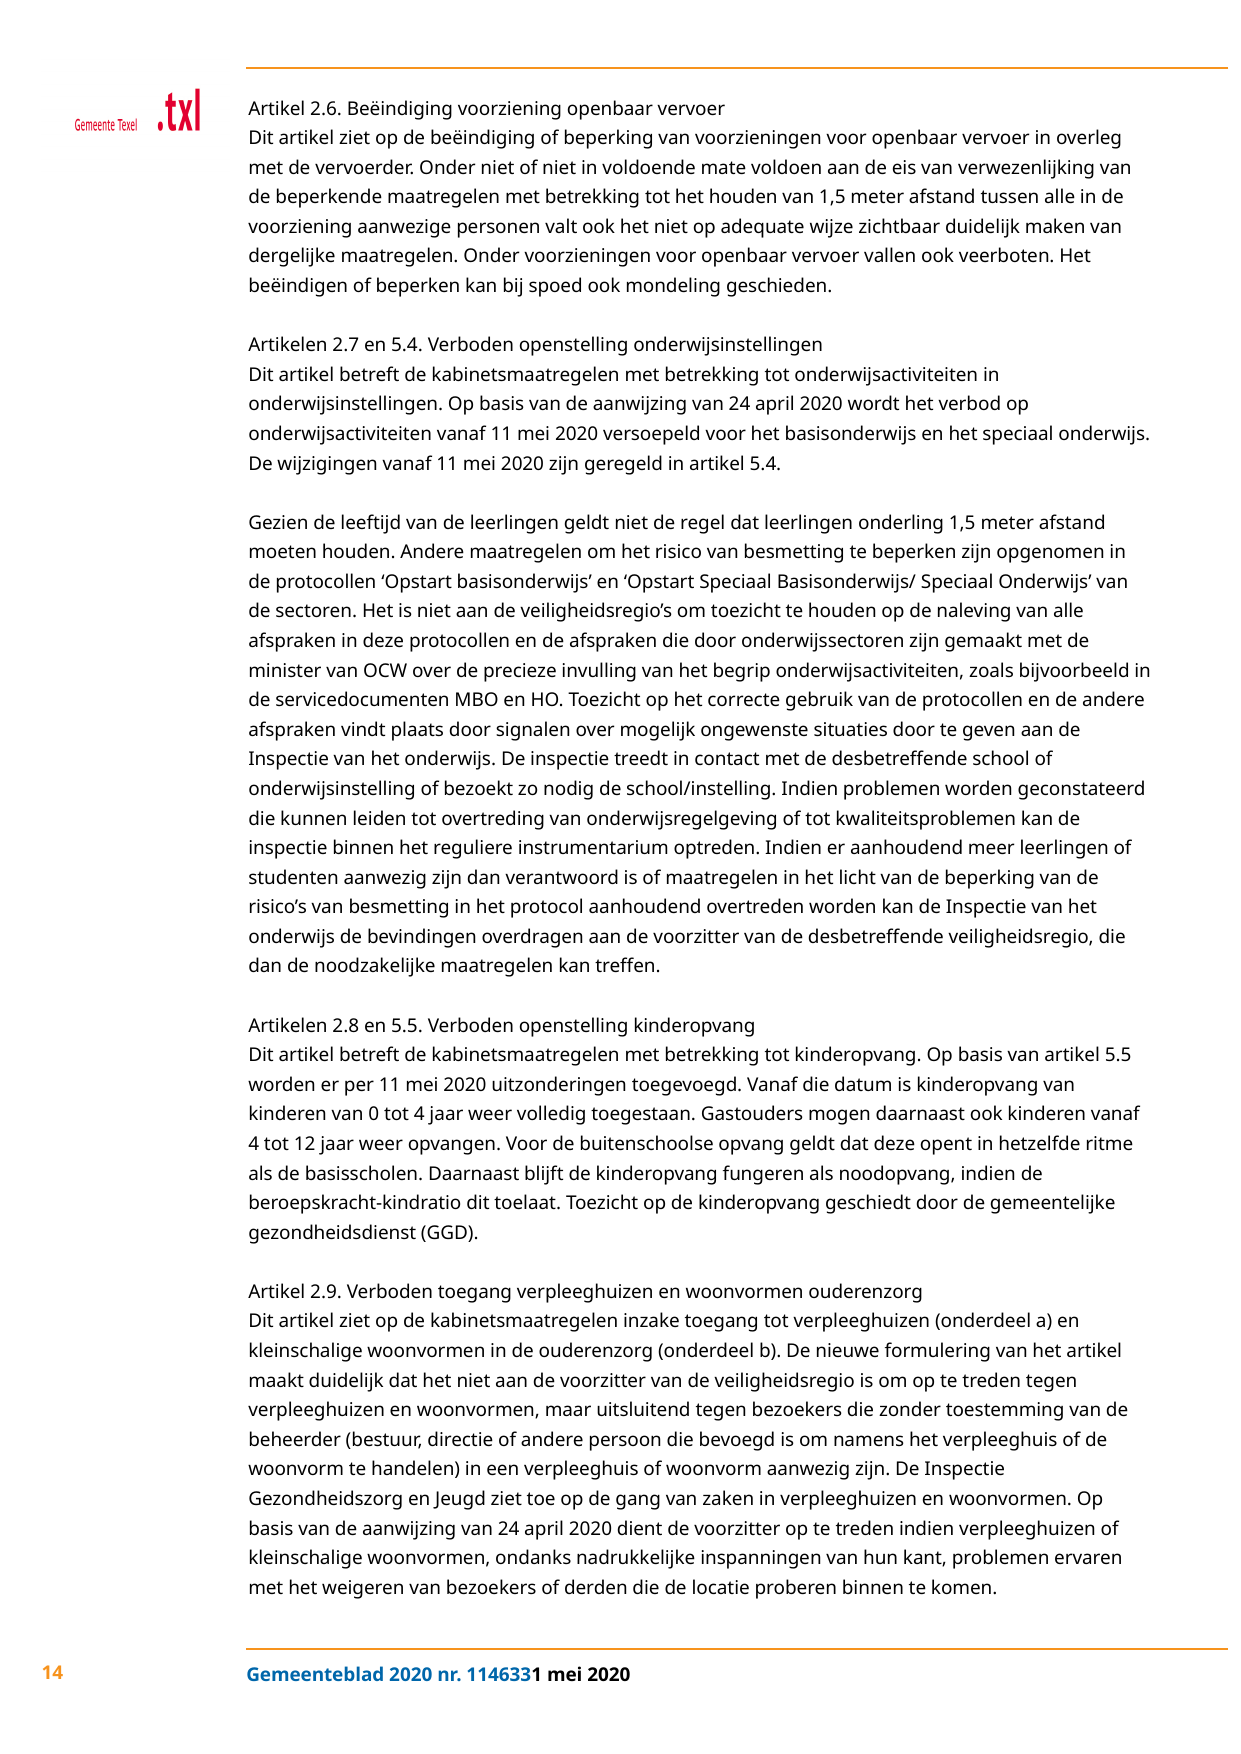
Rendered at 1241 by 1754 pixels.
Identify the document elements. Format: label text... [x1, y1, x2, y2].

text Artikel 2.9. Verboden toegang verpleeghuizen en woonvormen ouderenzorg [248, 1278, 1152, 1304]
picture [41, 47, 231, 172]
text Artikelen 2.7 en 5.4. Verboden openstelling onderwijsinstellingen [248, 331, 1152, 357]
text Artikel 2.6. Beëindiging voorziening openbaar vervoer [248, 95, 1152, 121]
text Dit artikel betreft de kabinetsmaatregelen met betrekking tot kinderopvang. Op basis van artikel 5.5 worden er per 11 mei 2020 uitzonderingen toegevoegd. Vanaf die datum is kinderopvang van kinderen van 0 tot 4 jaar weer volledig toegestaan. Gastouders mogen daarnaast ook kinderen vanaf 4 tot 12 jaar weer opvangen. Voor de buitenschoolse opvang geldt dat deze opent in hetzelfde ritme als de basisscholen. Daarnaast blijft de kinderopvang fungeren als noodopvang, indien de beroepskracht-kindratio dit toelaat. Toezicht op de kinderopvang geschiedt door de gemeentelijke gezondheidsdienst (GGD). [248, 1041, 1152, 1245]
text Dit artikel ziet op de beëindiging of beperking van voorzieningen voor openbaar vervoer in overleg met de vervoerder. Onder niet of niet in voldoende mate voldoen aan de eis van verwezenlijking van de beperkende maatregelen met betrekking tot het houden van 1,5 meter afstand tussen alle in de voorziening aanwezige personen valt ook het niet op adequate wijze zichtbaar duidelijk maken van dergelijke maatregelen. Onder voorzieningen voor openbaar vervoer vallen ook veerboten. Het beëindigen of beperken kan bij spoed ook mondeling geschieden. [248, 124, 1152, 298]
text Dit artikel betreft de kabinetsmaatregelen met betrekking tot onderwijsactiviteiten in onderwijsinstellingen. Op basis van de aanwijzing van 24 april 2020 wordt het verbod op onderwijsactiviteiten vanaf 11 mei 2020 versoepeld voor het basisonderwijs en het speciaal onderwijs. De wijzigingen vanaf 11 mei 2020 zijn geregeld in artikel 5.4. [248, 361, 1152, 476]
text Artikelen 2.8 en 5.5. Verboden openstelling kinderopvang [248, 1012, 1152, 1038]
text Dit artikel ziet op de kabinetsmaatregelen inzake toegang tot verpleeghuizen (onderdeel a) en kleinschalige woonvormen in de ouderenzorg (onderdeel b). De nieuwe formulering van het artikel maakt duidelijk dat het niet aan de voorzitter van de veiligheidsregio is om op te treden tegen verpleeghuizen en woonvormen, maar uitsluitend tegen bezoekers die zonder toestemming van de beheerder (bestuur, directie of andere persoon die bevoegd is om namens het verpleeghuis of de woonvorm te handelen) in een verpleeghuis of woonvorm aanwezig zijn. De Inspectie Gezondheidszorg en Jeugd ziet toe op de gang van zaken in verpleeghuizen en woonvormen. Op basis van de aanwijzing van 24 april 2020 dient de voorzitter op te treden indien verpleeghuizen of kleinschalige woonvormen, ondanks nadrukkelijke inspanningen van hun kant, problemen ervaren met het weigeren van bezoekers of derden die de locatie proberen binnen te komen. [248, 1308, 1152, 1600]
text Gezien de leeftijd van de leerlingen geldt niet de regel dat leerlingen onderling 1,5 meter afstand moeten houden. Andere maatregelen om het risico van besmetting te beperken zijn opgenomen in de protocollen ‘Opstart basisonderwijs’ en ‘Opstart Speciaal Basisonderwijs/ Speciaal Onderwijs’ van de sectoren. Het is niet aan de veiligheidsregio’s om toezicht te houden op de naleving van alle afspraken in deze protocollen en de afspraken die door onderwijssectoren zijn gemaakt met de minister van OCW over de precieze invulling van het begrip onderwijsactiviteiten, zoals bijvoorbeeld in de servicedocumenten MBO en HO. Toezicht op het correcte gebruik van de protocollen en de andere afspraken vindt plaats door signalen over mogelijk ongewenste situaties door te geven aan de Inspectie van het onderwijs. De inspectie treedt in contact met de desbetreffende school of onderwijsinstelling of bezoekt zo nodig de school/instelling. Indien problemen worden geconstateerd die kunnen leiden tot overtreding van onderwijsregelgeving of tot kwaliteitsproblemen kan de inspectie binnen het reguliere instrumentarium optreden. Indien er aanhoudend meer leerlingen of studenten aanwezig zijn dan verantwoord is of maatregelen in het licht van de beperking van de risico’s van besmetting in het protocol aanhoudend overtreden worden kan de Inspectie van het onderwijs de bevindingen overdragen aan de voorzitter van de desbetreffende veiligheidsregio, die dan de noodzakelijke maatregelen kan treffen. [248, 509, 1152, 978]
